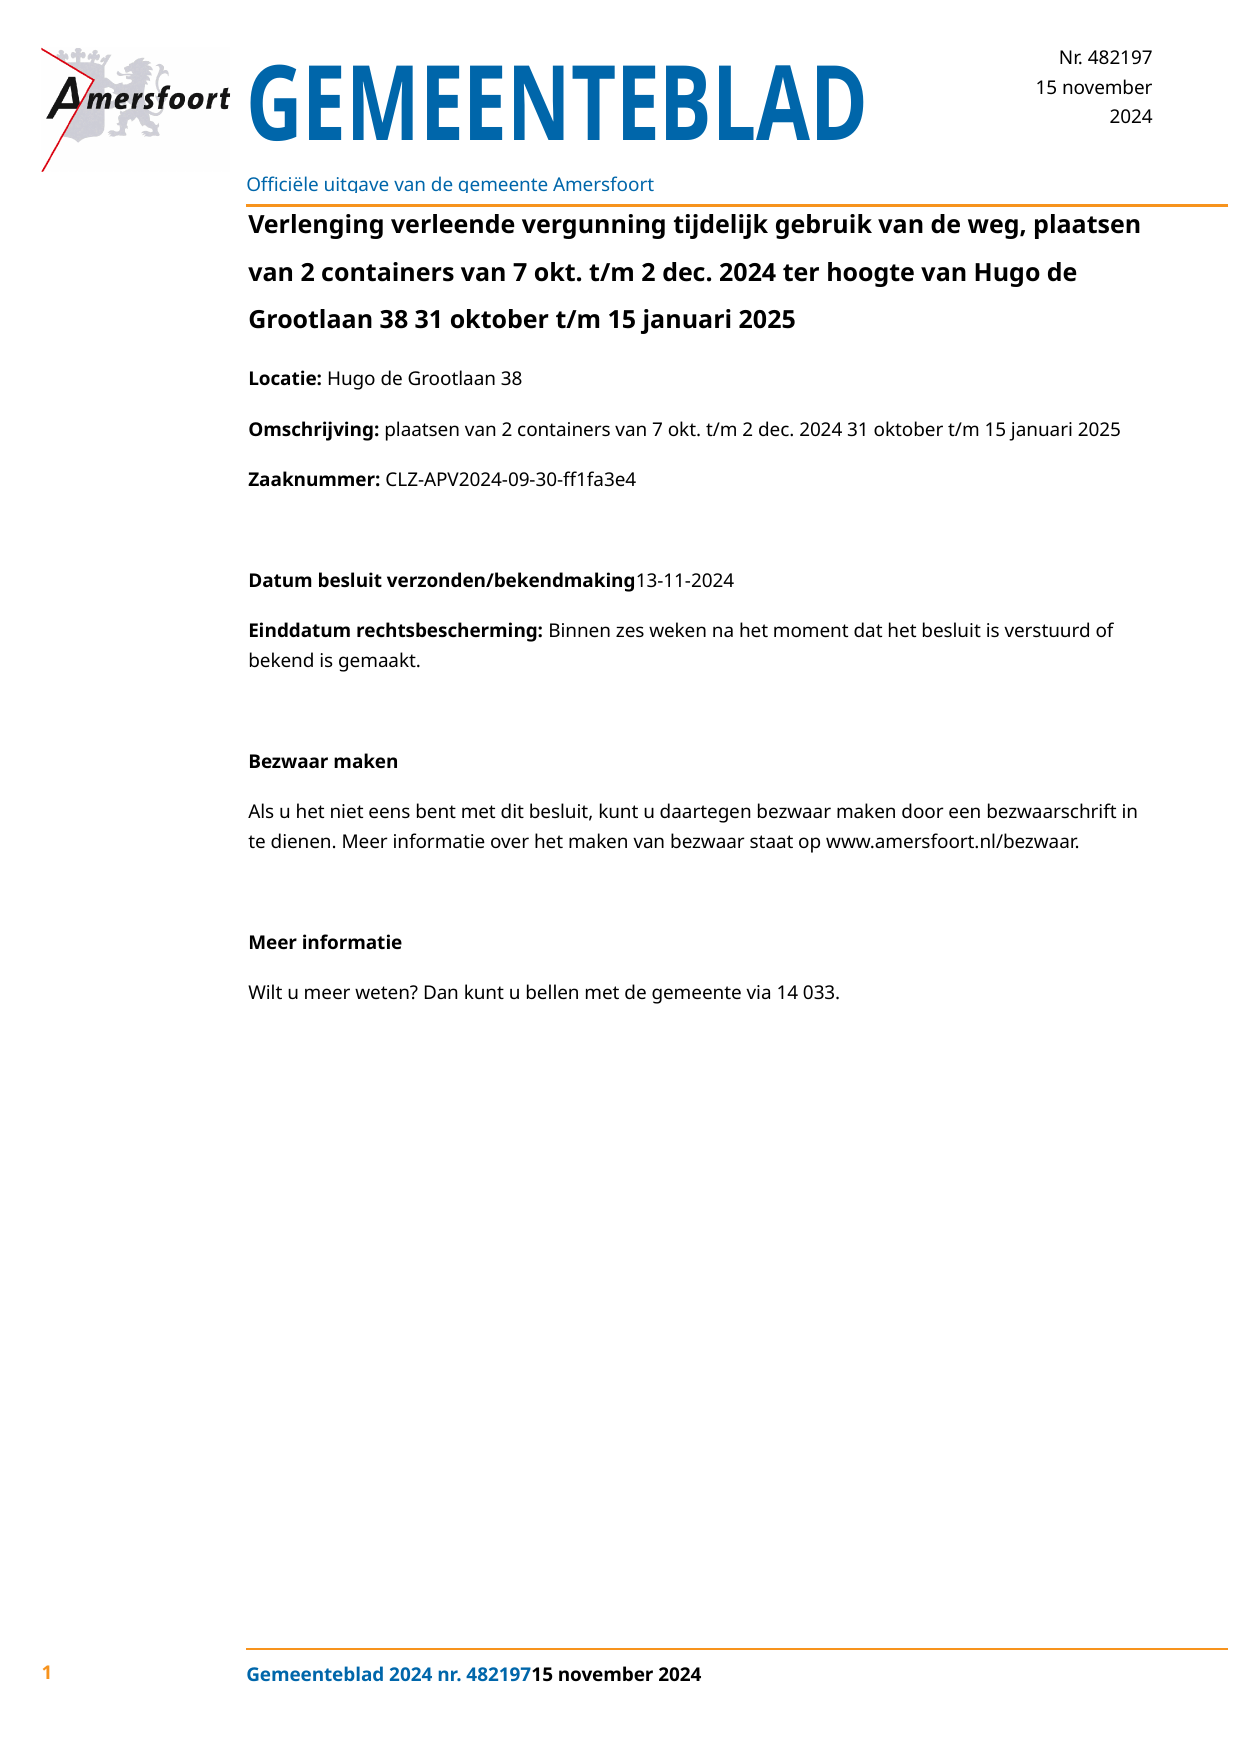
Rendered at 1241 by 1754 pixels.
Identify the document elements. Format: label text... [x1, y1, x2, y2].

text Verlenging verleende vergunning tijdelijk gebruik van de weg, plaatsen van 2 containers van 7 okt. t/m 2 dec. 2024 ter hoogte van Hugo de Grootlaan 38 31 oktober t/m 15 januari 2025 [248, 207, 1152, 336]
text Bezwaar maken [248, 748, 1152, 774]
text Omschrijving: plaatsen van 2 containers van 7 okt. t/m 2 dec. 2024 31 oktober t/m 15 januari 2025 [248, 416, 1152, 442]
text Zaaknummer: CLZ-APV2024-09-30-ff1fa3e4 [248, 466, 1152, 492]
text Datum besluit verzonden/bekendmaking13-11-2024 [248, 567, 1152, 593]
text Einddatum rechtsbescherming: Binnen zes weken na het moment dat het besluit is verstuurd of bekend is gemaakt. [248, 618, 1152, 673]
text Locatie: Hugo de Grootlaan 38 [248, 366, 1152, 391]
text Meer informatie [248, 929, 1152, 954]
text Als u het niet eens bent met dit besluit, kunt u daartegen bezwaar maken door een bezwaarschrift in te dienen. Meer informatie over het maken van bezwaar staat op www.amersfoort.nl/bezwaar. [248, 798, 1152, 854]
text Wilt u meer weten? Dan kunt u bellen met de gemeente via 14 033. [248, 979, 1152, 1005]
picture [41, 47, 231, 172]
